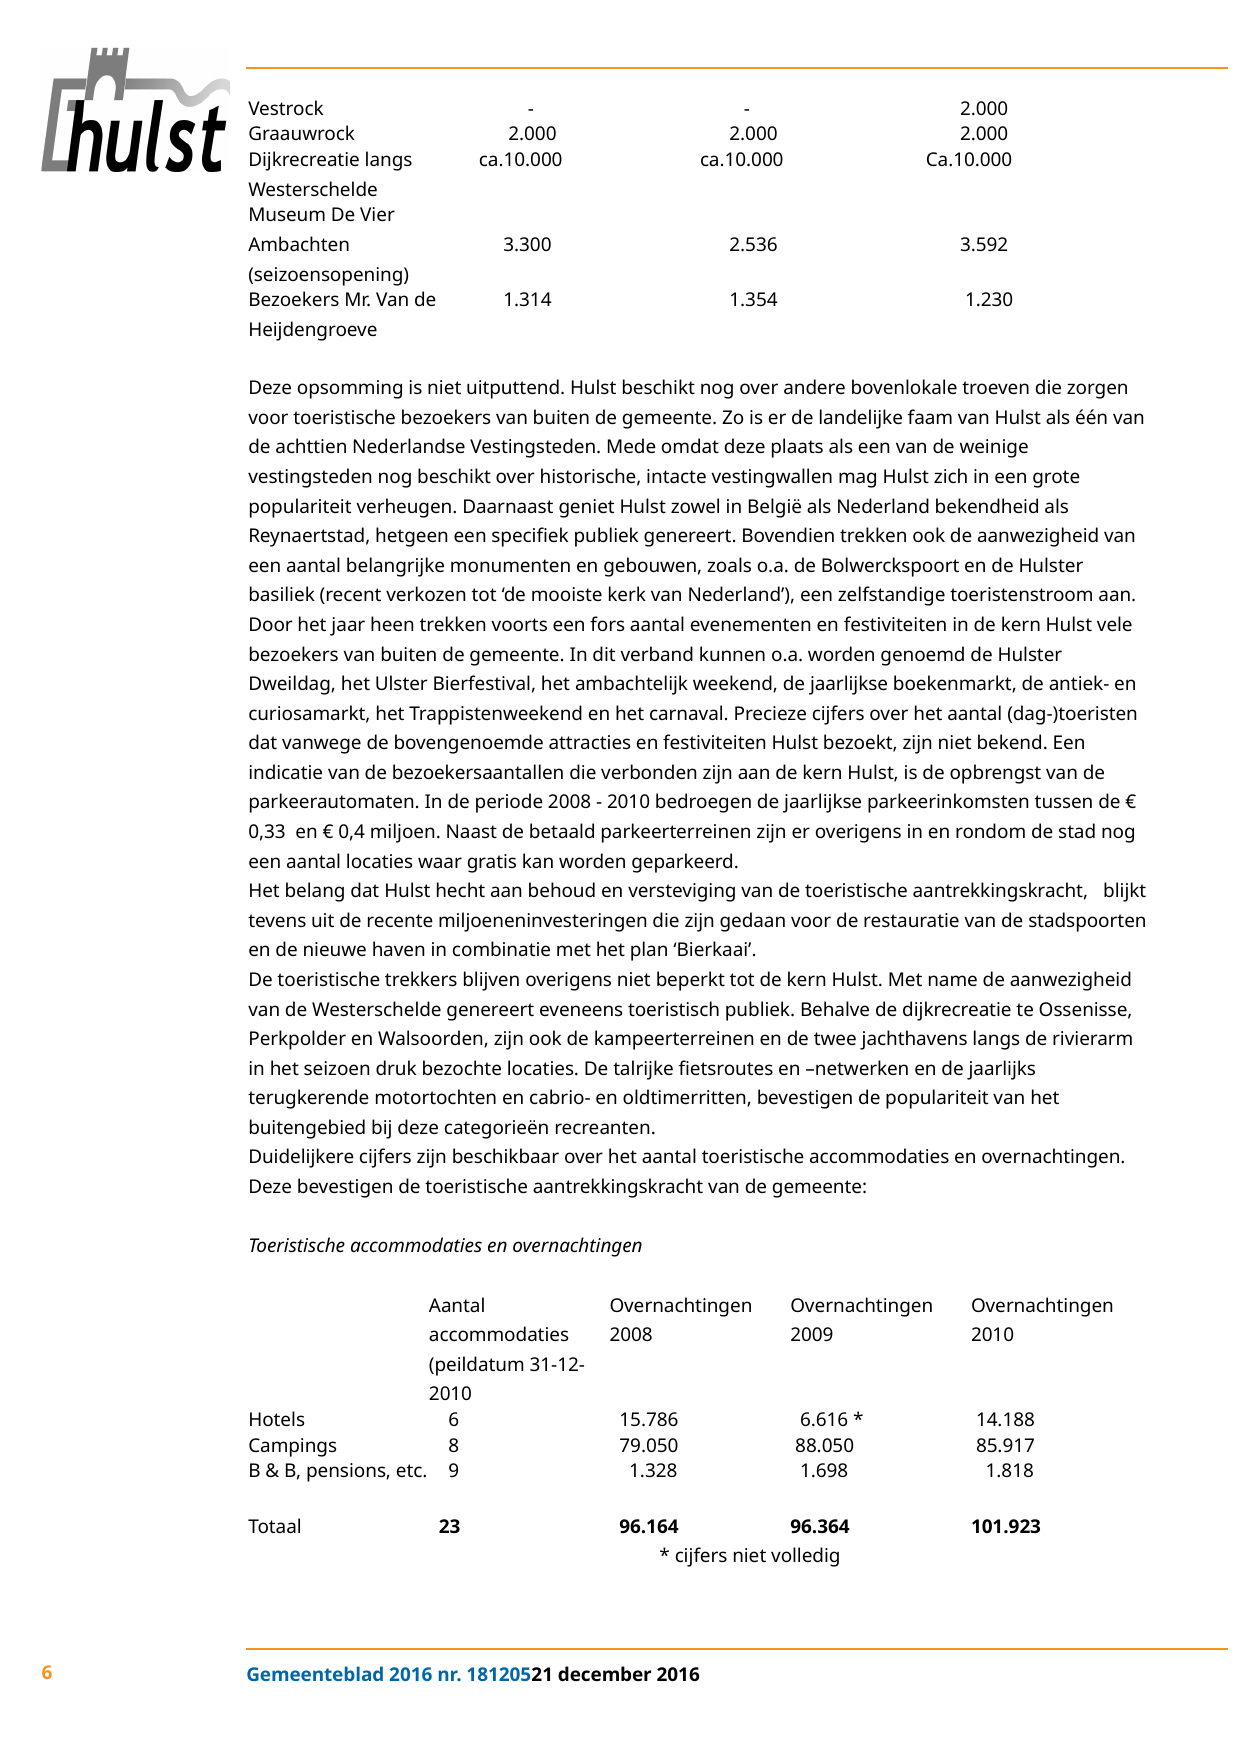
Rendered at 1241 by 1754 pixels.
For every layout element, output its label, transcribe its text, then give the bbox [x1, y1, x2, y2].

table_cell 88.050 [790, 1432, 971, 1458]
table_cell Museum De Vier Ambachten (seizoensopening) [248, 202, 474, 286]
table_cell 1.354 [700, 286, 926, 342]
table_cell 2.000 [474, 121, 700, 146]
table_cell 14.188 [971, 1406, 1152, 1432]
table_header Overnachtingen 2009 [790, 1292, 971, 1406]
table_cell 15.786 [609, 1406, 790, 1432]
table_cell 8 [429, 1432, 609, 1458]
table_cell 9 [429, 1458, 609, 1483]
table_cell Hotels [248, 1406, 429, 1432]
table_cell - [700, 95, 926, 121]
picture [41, 47, 231, 172]
table_cell 1.818 [971, 1458, 1152, 1483]
text Duidelijkere cijfers zijn beschikbaar over het aantal toeristische accommodaties en overnachtingen. Deze bevestigen de toeristische aantrekkingskracht van de gemeente: [248, 1144, 1152, 1199]
text Toeristische accommodaties en overnachtingen [248, 1232, 1152, 1258]
table_cell 85.917 [971, 1432, 1152, 1458]
table_cell Dijkrecreatie langs Westerschelde [248, 146, 474, 202]
table_cell 2.000 [700, 121, 926, 146]
table_cell 3.592 [926, 202, 1152, 286]
table_cell 6.616 * [790, 1406, 971, 1432]
table_cell 96.164 [609, 1484, 790, 1539]
table_cell Campings [248, 1432, 429, 1458]
table_header Overnachtingen 2008 [609, 1292, 790, 1406]
table_cell Totaal [248, 1484, 429, 1539]
text Deze opsomming is niet uitputtend. Hulst beschikt nog over andere bovenlokale troeven die zorgen voor toeristische bezoekers van buiten de gemeente. Zo is er de landelijke faam van Hulst als één van de achttien Nederlandse Vestingsteden. Mede omdat deze plaats als een van de weinige vestingsteden nog beschikt over historische, intacte vestingwallen mag Hulst zich in een grote populariteit verheugen. Daarnaast geniet Hulst zowel in België als Nederland bekendheid als Reynaertstad, hetgeen een specifiek publiek genereert. Bovendien trekken ook de aanwezigheid van een aantal belangrijke monumenten en gebouwen, zoals o.a. de Bolwerckspoort en de Hulster basiliek (recent verkozen tot ‘de mooiste kerk van Nederland’), een zelfstandige toeristenstroom aan. Door het jaar heen trekken voorts een fors aantal evenementen en festiviteiten in de kern Hulst vele bezoekers van buiten de gemeente. In dit verband kunnen o.a. worden genoemd de Hulster Dweildag, het Ulster Bierfestival, het ambachtelijk weekend, de jaarlijkse boekenmarkt, de antiek- en curiosamarkt, het Trappistenweekend en het carnaval. Precieze cijfers over het aantal (dag-)toeristen dat vanwege de bovengenoemde attracties en festiviteiten Hulst bezoekt, zijn niet bekend. Een indicatie van de bezoekersaantallen die verbonden zijn aan de kern Hulst, is de opbrengst van de parkeerautomaten. In de periode 2008 - 2010 bedroegen de jaarlijkse parkeerinkomsten tussen de € 0,33 en € 0,4 miljoen. Naast de betaald parkeerterreinen zijn er overigens in en rondom de stad nog een aantal locaties waar gratis kan worden geparkeerd. [248, 374, 1152, 874]
table_cell 79.050 [609, 1432, 790, 1458]
table_header [248, 1292, 429, 1406]
table_header Aantal accommodaties (peildatum 31-12-2010 [429, 1292, 609, 1406]
table_cell 96.364 [790, 1484, 971, 1539]
table_cell 1.230 [926, 286, 1152, 342]
table_header Overnachtingen 2010 [971, 1292, 1152, 1406]
table_cell 1.698 [790, 1458, 971, 1483]
table_cell 23 [429, 1484, 609, 1539]
table_cell 2.536 [700, 202, 926, 286]
table_cell 2.000 [926, 95, 1152, 121]
table_cell Vestrock [248, 95, 474, 121]
table_cell 1.328 [609, 1458, 790, 1483]
text De toeristische trekkers blijven overigens niet beperkt tot de kern Hulst. Met name de aanwezigheid van de Westerschelde genereert eveneens toeristisch publiek. Behalve de dijkrecreatie te Ossenisse, Perkpolder en Walsoorden, zijn ook de kampeerterreinen en de twee jachthavens langs de rivierarm in het seizoen druk bezochte locaties. De talrijke fietsroutes en –netwerken en de jaarlijks terugkerende motortochten en cabrio- en oldtimerritten, bevestigen de populariteit van het buitengebied bij deze categorieën recreanten. [248, 966, 1152, 1140]
table_cell 6 [429, 1406, 609, 1432]
table_cell Graauwrock [248, 121, 474, 146]
text * cijfers niet volledig [248, 1542, 1152, 1568]
table_cell 2.000 [926, 121, 1152, 146]
table_cell 1.314 [474, 286, 700, 342]
table_cell Ca.10.000 [926, 146, 1152, 202]
table_cell 3.300 [474, 202, 700, 286]
table_cell Bezoekers Mr. Van de Heijdengroeve [248, 286, 474, 342]
table_cell B & B, pensions, etc. [248, 1458, 429, 1483]
table_cell ca.10.000 [474, 146, 700, 202]
table_cell 101.923 [971, 1484, 1152, 1539]
table_cell - [474, 95, 700, 121]
table_cell ca.10.000 [700, 146, 926, 202]
text Het belang dat Hulst hecht aan behoud en versteviging van de toeristische aantrekkingskracht, blijkt tevens uit de recente miljoeneninvesteringen die zijn gedaan voor de restauratie van de stadspoorten en de nieuwe haven in combinatie met het plan ‘Bierkaai’. [248, 877, 1152, 962]
